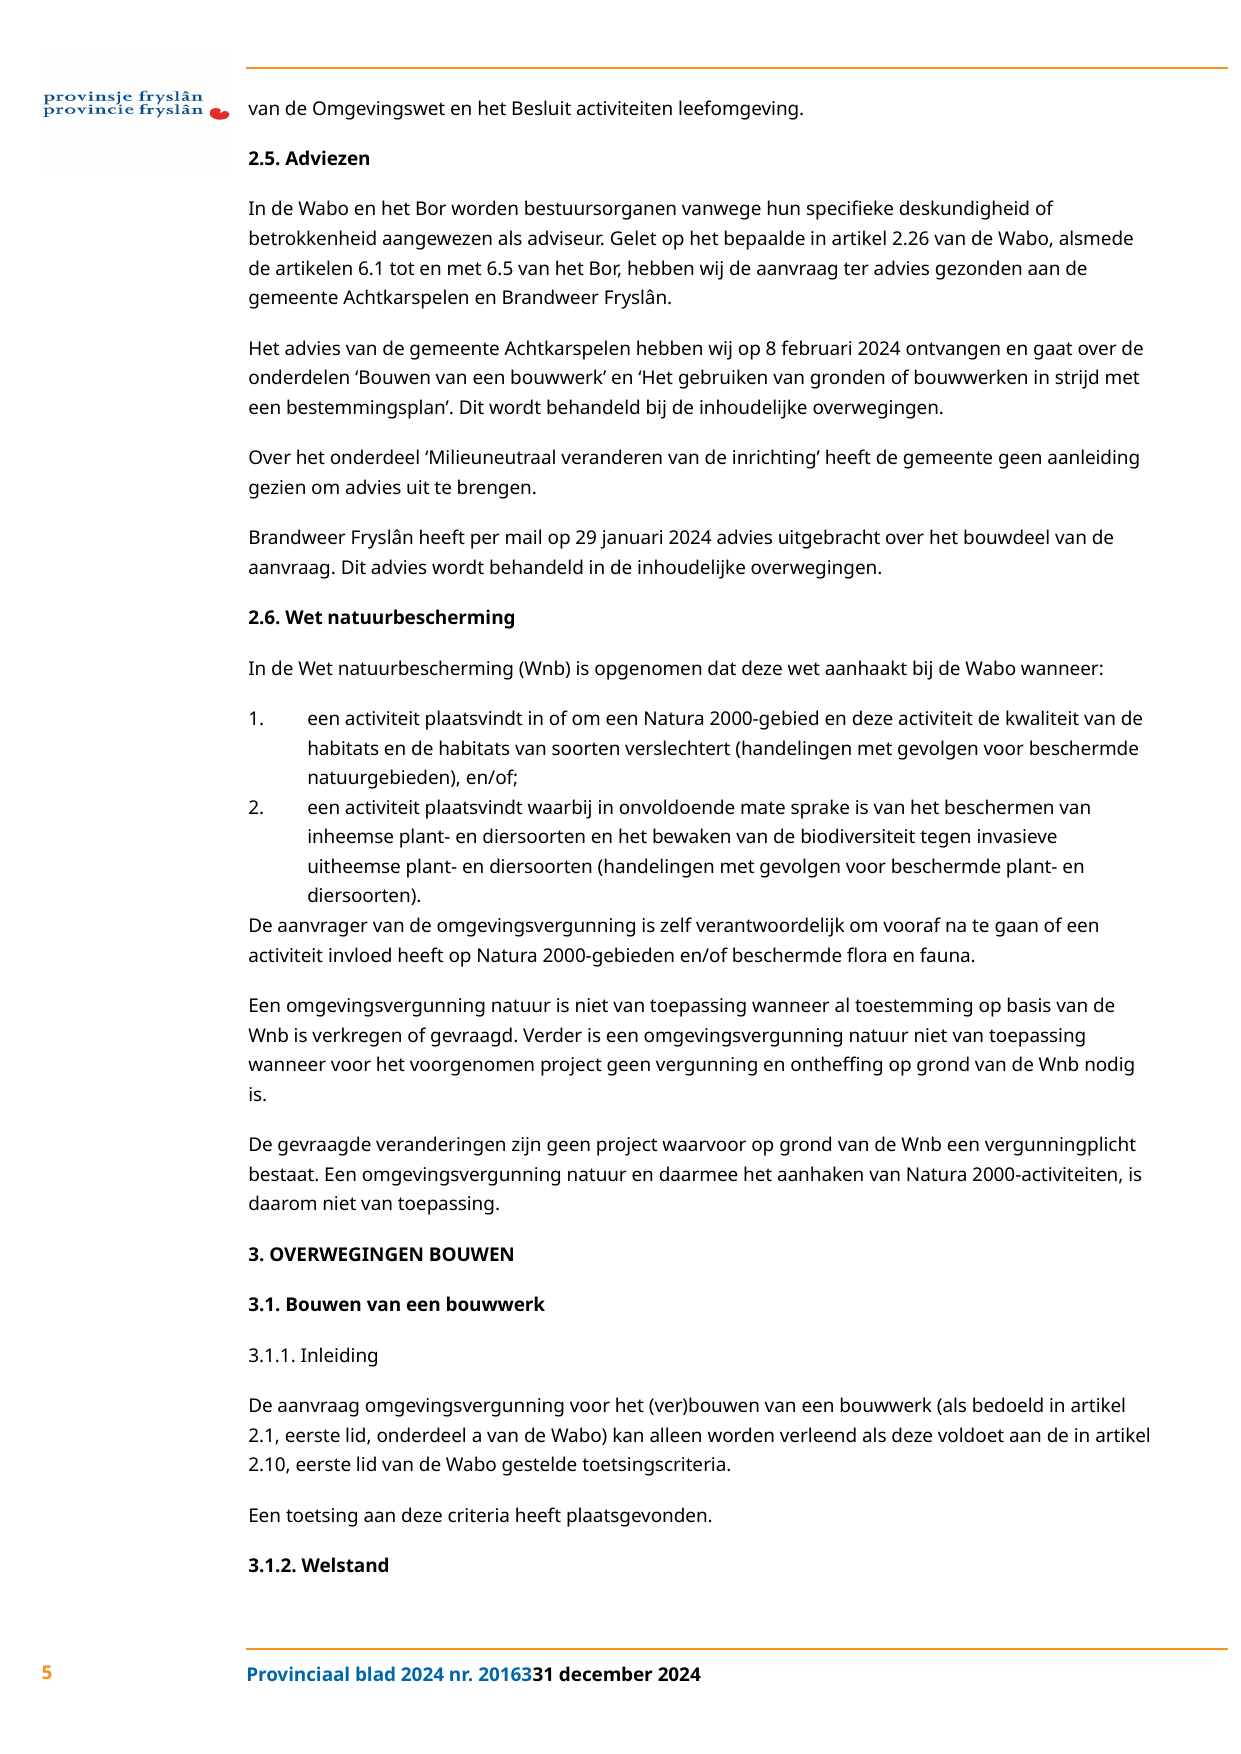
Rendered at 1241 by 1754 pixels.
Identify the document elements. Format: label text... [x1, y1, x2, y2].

text 3. OVERWEGINGEN BOUWEN [248, 1241, 1152, 1267]
text Een toetsing aan deze criteria heeft plaatsgevonden. [248, 1502, 1152, 1528]
text 3.1. Bouwen van een bouwwerk [248, 1291, 1152, 1317]
text De gevraagde veranderingen zijn geen project waarvoor op grond van de Wnb een vergunningplicht bestaat. Een omgevingsvergunning natuur en daarmee het aanhaken van Natura 2000-activiteiten, is daarom niet van toepassing. [248, 1131, 1152, 1216]
text Het advies van de gemeente Achtkarspelen hebben wij op 8 februari 2024 ontvangen en gaat over de onderdelen ‘Bouwen van een bouwwerk’ en ‘Het gebruiken van gronden of bouwwerken in strijd met een bestemmingsplan’. Dit wordt behandeld bij de inhoudelijke overwegingen. [248, 335, 1152, 420]
text In de Wabo en het Bor worden bestuursorganen vanwege hun specifieke deskundigheid of betrokkenheid aangewezen als adviseur. Gelet op het bepaalde in artikel 2.26 van de Wabo, alsmede de artikelen 6.1 tot en met 6.5 van het Bor, hebben wij de aanvraag ter advies gezonden aan de gemeente Achtkarspelen en Brandweer Fryslân. [248, 196, 1152, 310]
list een activiteit plaatsvindt waarbij in onvoldoende mate sprake is van het beschermen van inheemse plant- en diersoorten en het bewaken van de biodiversiteit tegen invasieve uitheemse plant- en diersoorten (handelingen met gevolgen voor beschermde plant- en diersoorten). [248, 794, 1152, 908]
text De aanvrager van de omgevingsvergunning is zelf verantwoordelijk om vooraf na te gaan of een activiteit invloed heeft op Natura 2000-gebieden en/of beschermde flora en fauna. [248, 912, 1152, 968]
text 2.6. Wet natuurbescherming [248, 604, 1152, 630]
text 3.1.2. Welstand [248, 1552, 1152, 1578]
text Een omgevingsvergunning natuur is niet van toepassing wanneer al toestemming op basis van de Wnb is verkregen of gevraagd. Verder is een omgevingsvergunning natuur niet van toepassing wanneer voor het voorgenomen project geen vergunning en ontheffing op grond van de Wnb nodig is. [248, 992, 1152, 1107]
text In de Wet natuurbescherming (Wnb) is opgenomen dat deze wet aanhaakt bij de Wabo wanneer: [248, 655, 1152, 681]
list een activiteit plaatsvindt in of om een Natura 2000-gebied en deze activiteit de kwaliteit van de habitats en de habitats van soorten verslechtert (handelingen met gevolgen voor beschermde natuurgebieden), en/of; [248, 705, 1152, 790]
picture [41, 47, 231, 172]
text De aanvraag omgevingsvergunning voor het (ver)bouwen van een bouwwerk (als bedoeld in artikel 2.1, eerste lid, onderdeel a van de Wabo) kan alleen worden verleend als deze voldoet aan de in artikel 2.10, eerste lid van de Wabo gestelde toetsingscriteria. [248, 1392, 1152, 1477]
text van de Omgevingswet en het Besluit activiteiten leefomgeving. [248, 95, 1152, 121]
text 3.1.1. Inleiding [248, 1342, 1152, 1368]
text Over het onderdeel ‘Milieuneutraal veranderen van de inrichting’ heeft de gemeente geen aanleiding gezien om advies uit te brengen. [248, 444, 1152, 500]
text Brandweer Fryslân heeft per mail op 29 januari 2024 advies uitgebracht over het bouwdeel van de aanvraag. Dit advies wordt behandeld in de inhoudelijke overwegingen. [248, 524, 1152, 580]
text 2.5. Adviezen [248, 145, 1152, 171]
